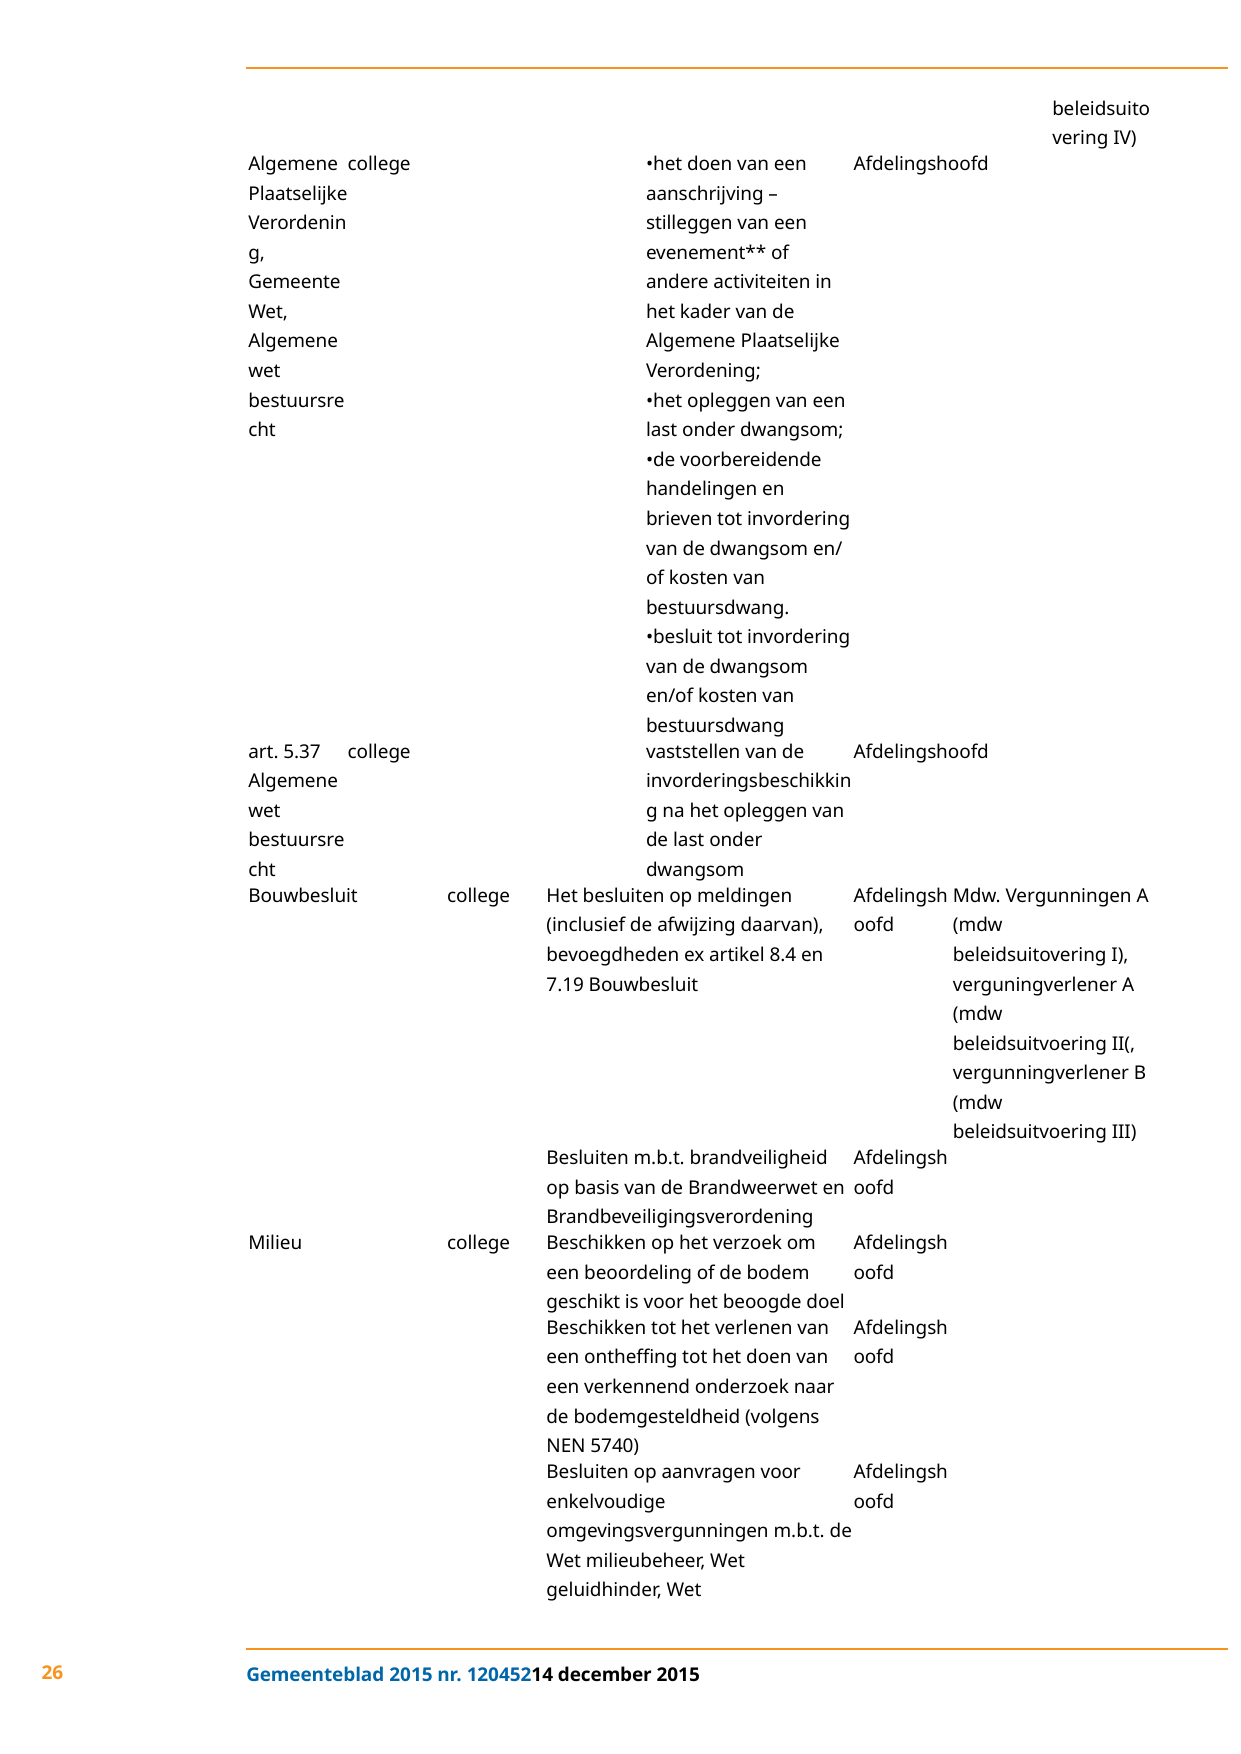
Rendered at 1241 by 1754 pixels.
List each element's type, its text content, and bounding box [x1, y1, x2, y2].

table_cell Beschikken op het verzoek om een beoordeling of de bodem geschikt is voor het beoogde doel [546, 1229, 853, 1314]
table_cell [1052, 738, 1152, 882]
table_cell Afdelingshoofd [853, 1458, 953, 1602]
table_cell Algemene Plaatselijke Verordening, Gemeente Wet, Algemene wet bestuursrecht [248, 150, 347, 738]
table_cell Afdelingshoofd [853, 150, 1052, 738]
table_cell •het doen van een aanschrijving – stilleggen van een evenement** of andere activiteiten in het kader van de Algemene Plaatselijke Verordening; •het opleggen van een last onder dwangsom; •de voorbereidende handelingen en brieven tot invordering van de dwangsom en/ of kosten van bestuursdwang. •besluit tot invordering van de dwangsom en/of kosten van bestuursdwang [646, 150, 853, 738]
table_cell [953, 1314, 1152, 1458]
table_cell Het besluiten op meldingen (inclusief de afwijzing daarvan), bevoegdheden ex artikel 8.4 en 7.19 Bouwbesluit [546, 882, 853, 1144]
table_cell Afdelingshoofd [853, 1314, 953, 1458]
table_cell Besluiten op aanvragen voor enkelvoudige omgevingsvergunningen m.b.t. de Wet milieubeheer, Wet geluidhinder, Wet [546, 1458, 853, 1602]
table_cell art. 5.37 Algemene wet bestuursrecht [248, 738, 347, 882]
table_cell [953, 1144, 1152, 1229]
table_cell Milieu [248, 1229, 447, 1314]
table_cell college [348, 150, 646, 738]
table_cell Mdw. Vergunningen A (mdw beleidsuitovering I), verguningverlener A (mdw beleidsuitvoering II(, vergunningverlener B (mdw beleidsuitvoering III) [953, 882, 1152, 1144]
table_cell beleidsuitovering IV) [1052, 95, 1152, 150]
table_cell college [447, 1229, 546, 1314]
table_cell [953, 1458, 1152, 1602]
table_cell Bouwbesluit [248, 882, 447, 1144]
table_cell Afdelingshoofd [853, 738, 1052, 882]
table_cell Afdelingshoofd [853, 1144, 953, 1229]
table_cell college [348, 738, 646, 882]
table_cell [953, 1229, 1152, 1314]
table_cell [447, 1458, 546, 1602]
table_cell Besluiten m.b.t. brandveiligheid op basis van de Brandweerwet en Brandbeveiligingsverordening [546, 1144, 853, 1229]
picture [41, 47, 231, 172]
table_cell [248, 1458, 447, 1602]
table_cell Afdelingshoofd [853, 1229, 953, 1314]
table_cell [1052, 150, 1152, 738]
table_cell vaststellen van de invorderingsbeschikking na het opleggen van de last onder dwangsom [646, 738, 853, 882]
table_cell [447, 1314, 546, 1458]
table_cell [348, 95, 646, 150]
table_cell [646, 95, 853, 150]
table_cell [248, 1314, 447, 1458]
table_cell [853, 95, 1052, 150]
table_cell Beschikken tot het verlenen van een ontheffing tot het doen van een verkennend onderzoek naar de bodemgesteldheid (volgens NEN 5740) [546, 1314, 853, 1458]
table_cell [248, 95, 347, 150]
table_cell [248, 1144, 447, 1229]
table_cell college [447, 882, 546, 1144]
table_cell Afdelingshoofd [853, 882, 953, 1144]
table_cell [447, 1144, 546, 1229]
